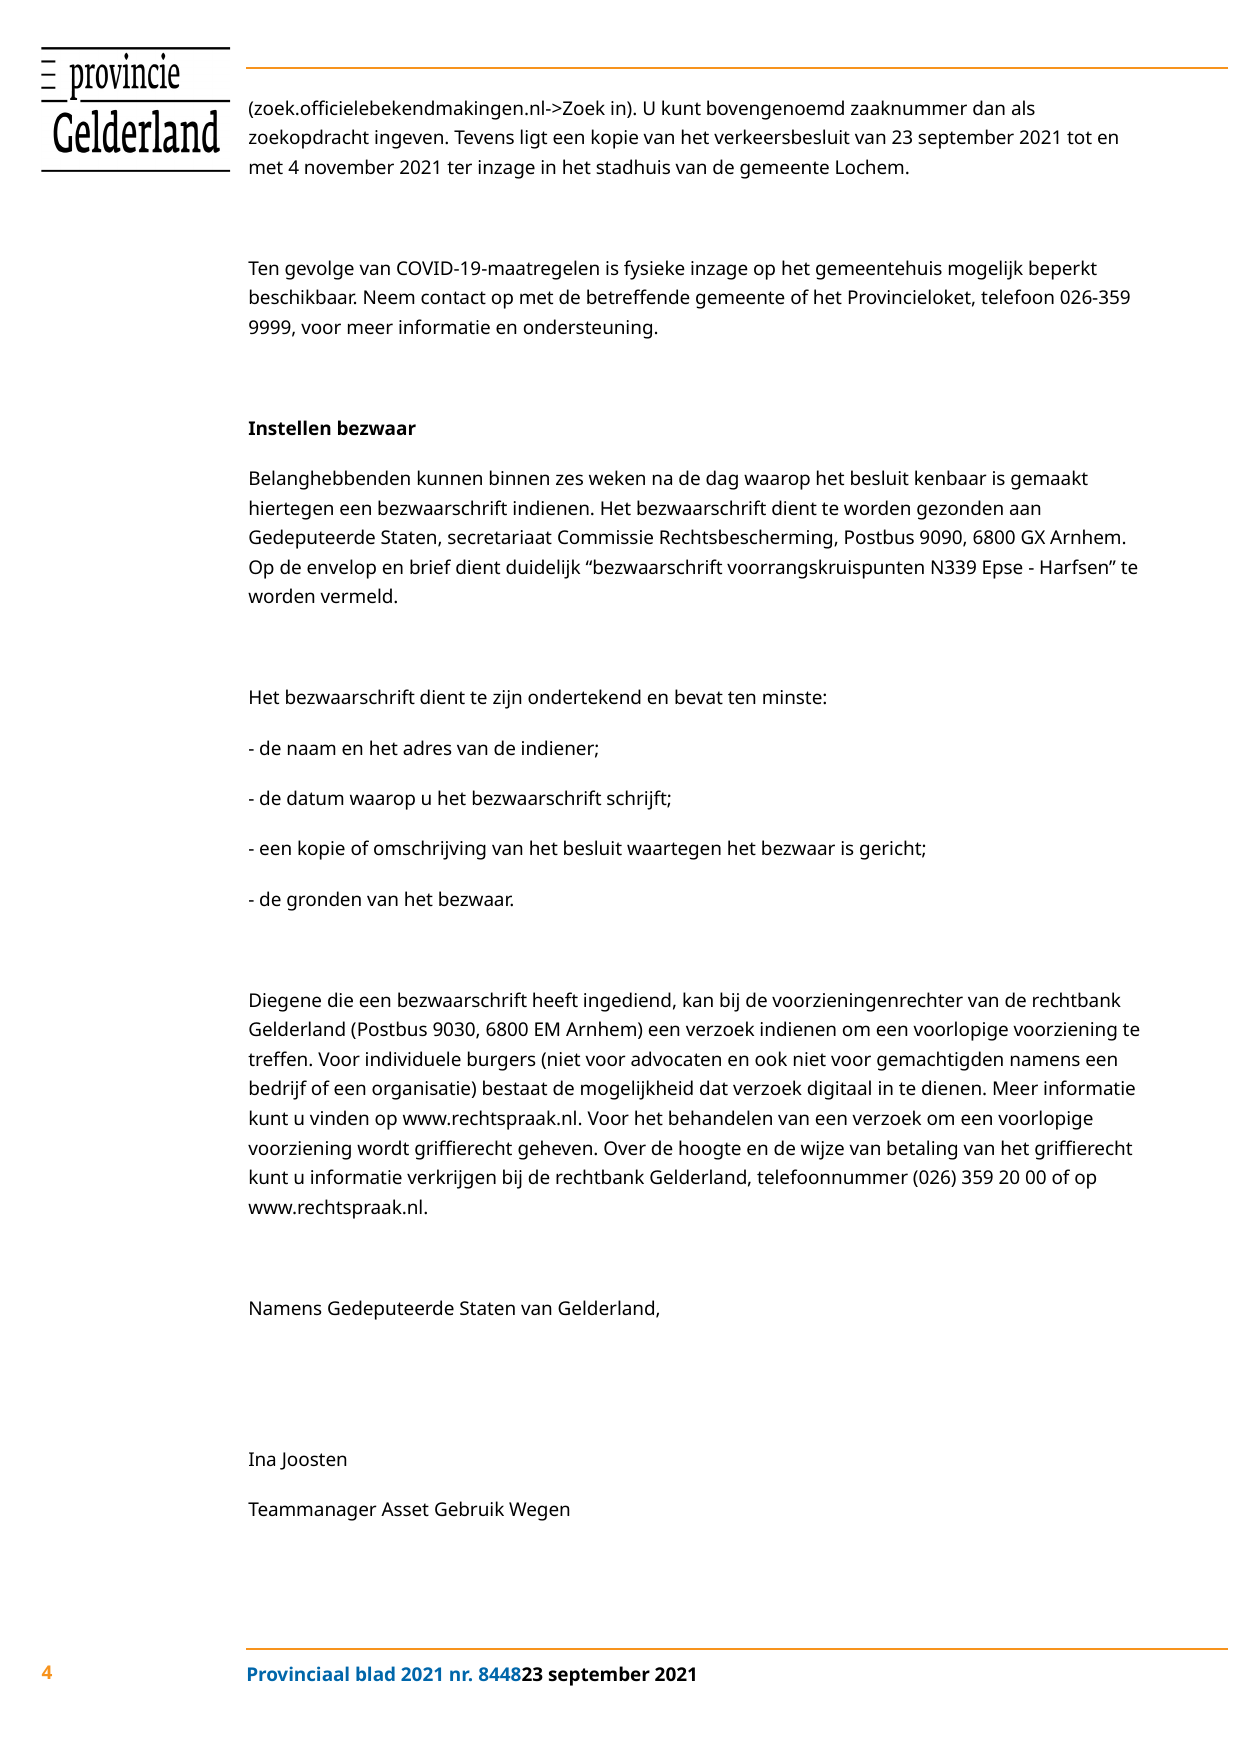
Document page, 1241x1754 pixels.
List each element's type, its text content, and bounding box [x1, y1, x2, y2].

text - de naam en het adres van de indiener; [248, 735, 1152, 761]
text Instellen bezwaar [248, 415, 1152, 441]
text Namens Gedeputeerde Staten van Gelderland, [248, 1295, 1152, 1321]
text - de datum waarop u het bezwaarschrift schrijft; [248, 785, 1152, 811]
text Diegene die een bezwaarschrift heeft ingediend, kan bij de voorzieningenrechter van de rechtbank Gelderland (Postbus 9030, 6800 EM Arnhem) een verzoek indienen om een voorlopige voorziening te treffen. Voor individuele burgers (niet voor advocaten en ook niet voor gemachtigden namens een bedrijf of een organisatie) bestaat de mogelijkheid dat verzoek digitaal in te dienen. Meer informatie kunt u vinden op www.rechtspraak.nl. Voor het behandelen van een verzoek om een voorlopige voorziening wordt griffierecht geheven. Over de hoogte en de wijze van betaling van het griffierecht kunt u informatie verkrijgen bij de rechtbank Gelderland, telefoonnummer (026) 359 20 00 of op www.rechtspraak.nl. [248, 987, 1152, 1220]
text Het bezwaarschrift dient te zijn ondertekend en bevat ten minste: [248, 684, 1152, 710]
text Belanghebbenden kunnen binnen zes weken na de dag waarop het besluit kenbaar is gemaakt hiertegen een bezwaarschrift indienen. Het bezwaarschrift dient te worden gezonden aan Gedeputeerde Staten, secretariaat Commissie Rechtsbescherming, Postbus 9090, 6800 GX Arnhem. Op de envelop en brief dient duidelijk “bezwaarschrift voorrangskruispunten N339 Epse - Harfsen” te worden vermeld. [248, 465, 1152, 609]
text Ina Joosten [248, 1446, 1152, 1472]
text - een kopie of omschrijving van het besluit waartegen het bezwaar is gericht; [248, 836, 1152, 861]
text (zoek.officielebekendmakingen.nl->Zoek in). U kunt bovengenoemd zaaknummer dan als zoekopdracht ingeven. Tevens ligt een kopie van het verkeersbesluit van 23 september 2021 tot en met 4 november 2021 ter inzage in het stadhuis van de gemeente Lochem. [248, 95, 1152, 180]
text Ten gevolge van COVID-19-maatregelen is fysieke inzage op het gemeentehuis mogelijk beperkt beschikbaar. Neem contact op met de betreffende gemeente of het Provincieloket, telefoon 026-359 9999, voor meer informatie en ondersteuning. [248, 255, 1152, 340]
text Teammanager Asset Gebruik Wegen [248, 1496, 1152, 1522]
picture [41, 47, 231, 172]
text - de gronden van het bezwaar. [248, 886, 1152, 912]
